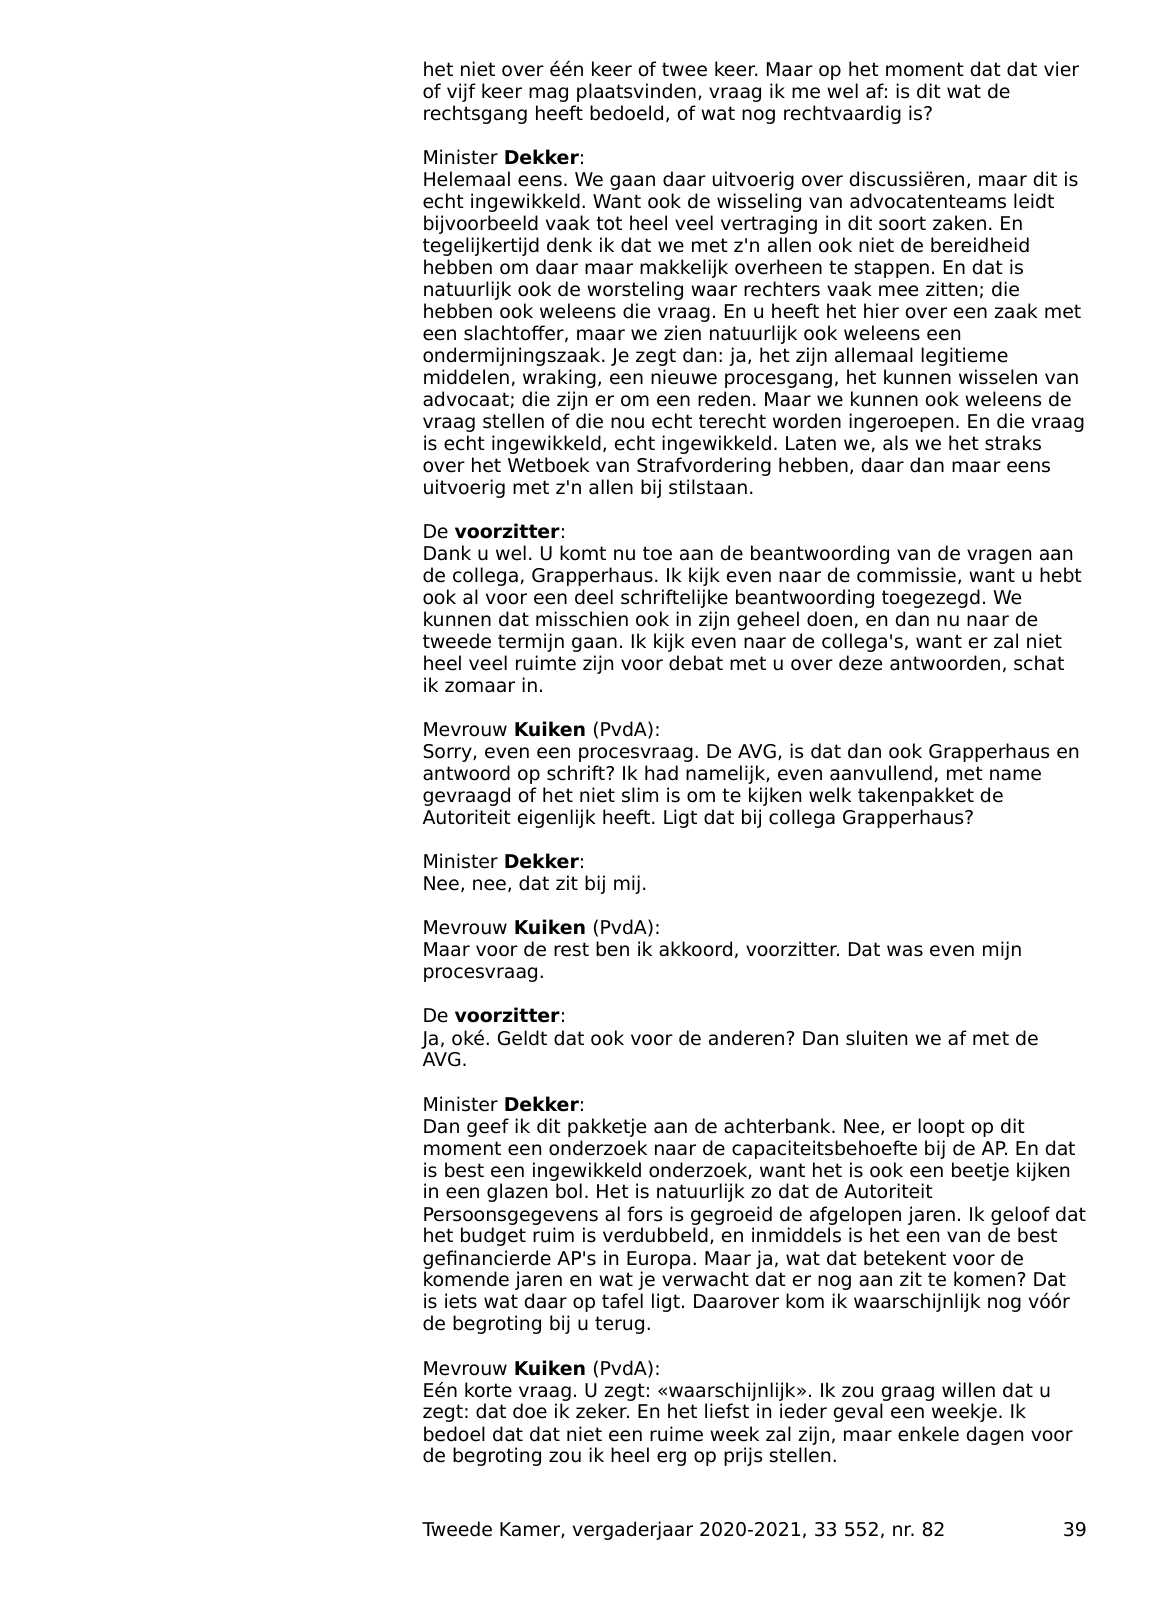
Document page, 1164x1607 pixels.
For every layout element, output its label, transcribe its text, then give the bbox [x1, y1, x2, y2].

text Dank u wel. U komt nu toe aan de beantwoording van de vragen aan de collega, Grapperhaus. Ik kijk even naar de commissie, want u hebt ook al voor een deel schriftelijke beantwoording toegezegd. We kunnen dat misschien ook in zijn geheel doen, en dan nu naar de tweede termijn gaan. Ik kijk even naar de collega's, want er zal niet heel veel ruimte zijn voor debat met u over deze antwoorden, schat ik zomaar in. [422, 543, 1087, 697]
text Helemaal eens. We gaan daar uitvoerig over discussiëren, maar dit is echt ingewikkeld. Want ook de wisseling van advocatenteams leidt bijvoorbeeld vaak tot heel veel vertraging in dit soort zaken. En tegelijkertijd denk ik dat we met z'n allen ook niet de bereidheid hebben om daar maar makkelijk overheen te stappen. En dat is natuurlijk ook de worsteling waar rechters vaak mee zitten; die hebben ook weleens die vraag. En u heeft het hier over een zaak met een slachtoffer, maar we zien natuurlijk ook weleens een ondermijningszaak. Je zegt dan: ja, het zijn allemaal legitieme middelen, wraking, een nieuwe procesgang, het kunnen wisselen van advocaat; die zijn er om een reden. Maar we kunnen ook weleens de vraag stellen of die nou echt terecht worden ingeroepen. En die vraag is echt ingewikkeld, echt ingewikkeld. Laten we, als we het straks over het Wetboek van Strafvordering hebben, daar dan maar eens uitvoerig met z'n allen bij stilstaan. [422, 169, 1087, 499]
text het niet over één keer of twee keer. Maar op het moment dat dat vier of vijf keer mag plaatsvinden, vraag ik me wel af: is dit wat de rechtsgang heeft bedoeld, of wat nog rechtvaardig is? [422, 59, 1087, 125]
text Mevrouw Kuiken (PvdA): [422, 719, 1087, 741]
text De voorzitter: [422, 521, 1087, 543]
text Minister Dekker: [422, 851, 1087, 873]
text Minister Dekker: [422, 1093, 1087, 1116]
text Dan geef ik dit pakketje aan de achterbank. Nee, er loopt op dit moment een onderzoek naar de capaciteitsbehoefte bij de AP. En dat is best een ingewikkeld onderzoek, want het is ook een beetje kijken in een glazen bol. Het is natuurlijk zo dat de Autoriteit Persoonsgegevens al fors is gegroeid de afgelopen jaren. Ik geloof dat het budget ruim is verdubbeld, en inmiddels is het een van de best gefinancierde AP's in Europa. Maar ja, wat dat betekent voor de komende jaren en wat je verwacht dat er nog aan zit te komen? Dat is iets wat daar op tafel ligt. Daarover kom ik waarschijnlijk nog vóór de begroting bij u terug. [422, 1116, 1087, 1335]
text De voorzitter: [422, 1005, 1087, 1027]
text Mevrouw Kuiken (PvdA): [422, 1357, 1087, 1379]
text Eén korte vraag. U zegt: «waarschijnlijk». Ik zou graag willen dat u zegt: dat doe ik zeker. En het liefst in ieder geval een weekje. Ik bedoel dat dat niet een ruime week zal zijn, maar enkele dagen voor de begroting zou ik heel erg op prijs stellen. [422, 1379, 1087, 1467]
text Maar voor de rest ben ik akkoord, voorzitter. Dat was even mijn procesvraag. [422, 939, 1087, 983]
text Mevrouw Kuiken (PvdA): [422, 917, 1087, 939]
text Sorry, even een procesvraag. De AVG, is dat dan ook Grapperhaus en antwoord op schrift? Ik had namelijk, even aanvullend, met name gevraagd of het niet slim is om te kijken welk takenpakket de Autoriteit eigenlijk heeft. Ligt dat bij collega Grapperhaus? [422, 741, 1087, 829]
text Nee, nee, dat zit bij mij. [422, 873, 1087, 895]
text Minister Dekker: [422, 147, 1087, 169]
text Ja, oké. Geldt dat ook voor de anderen? Dan sluiten we af met de AVG. [422, 1027, 1087, 1071]
